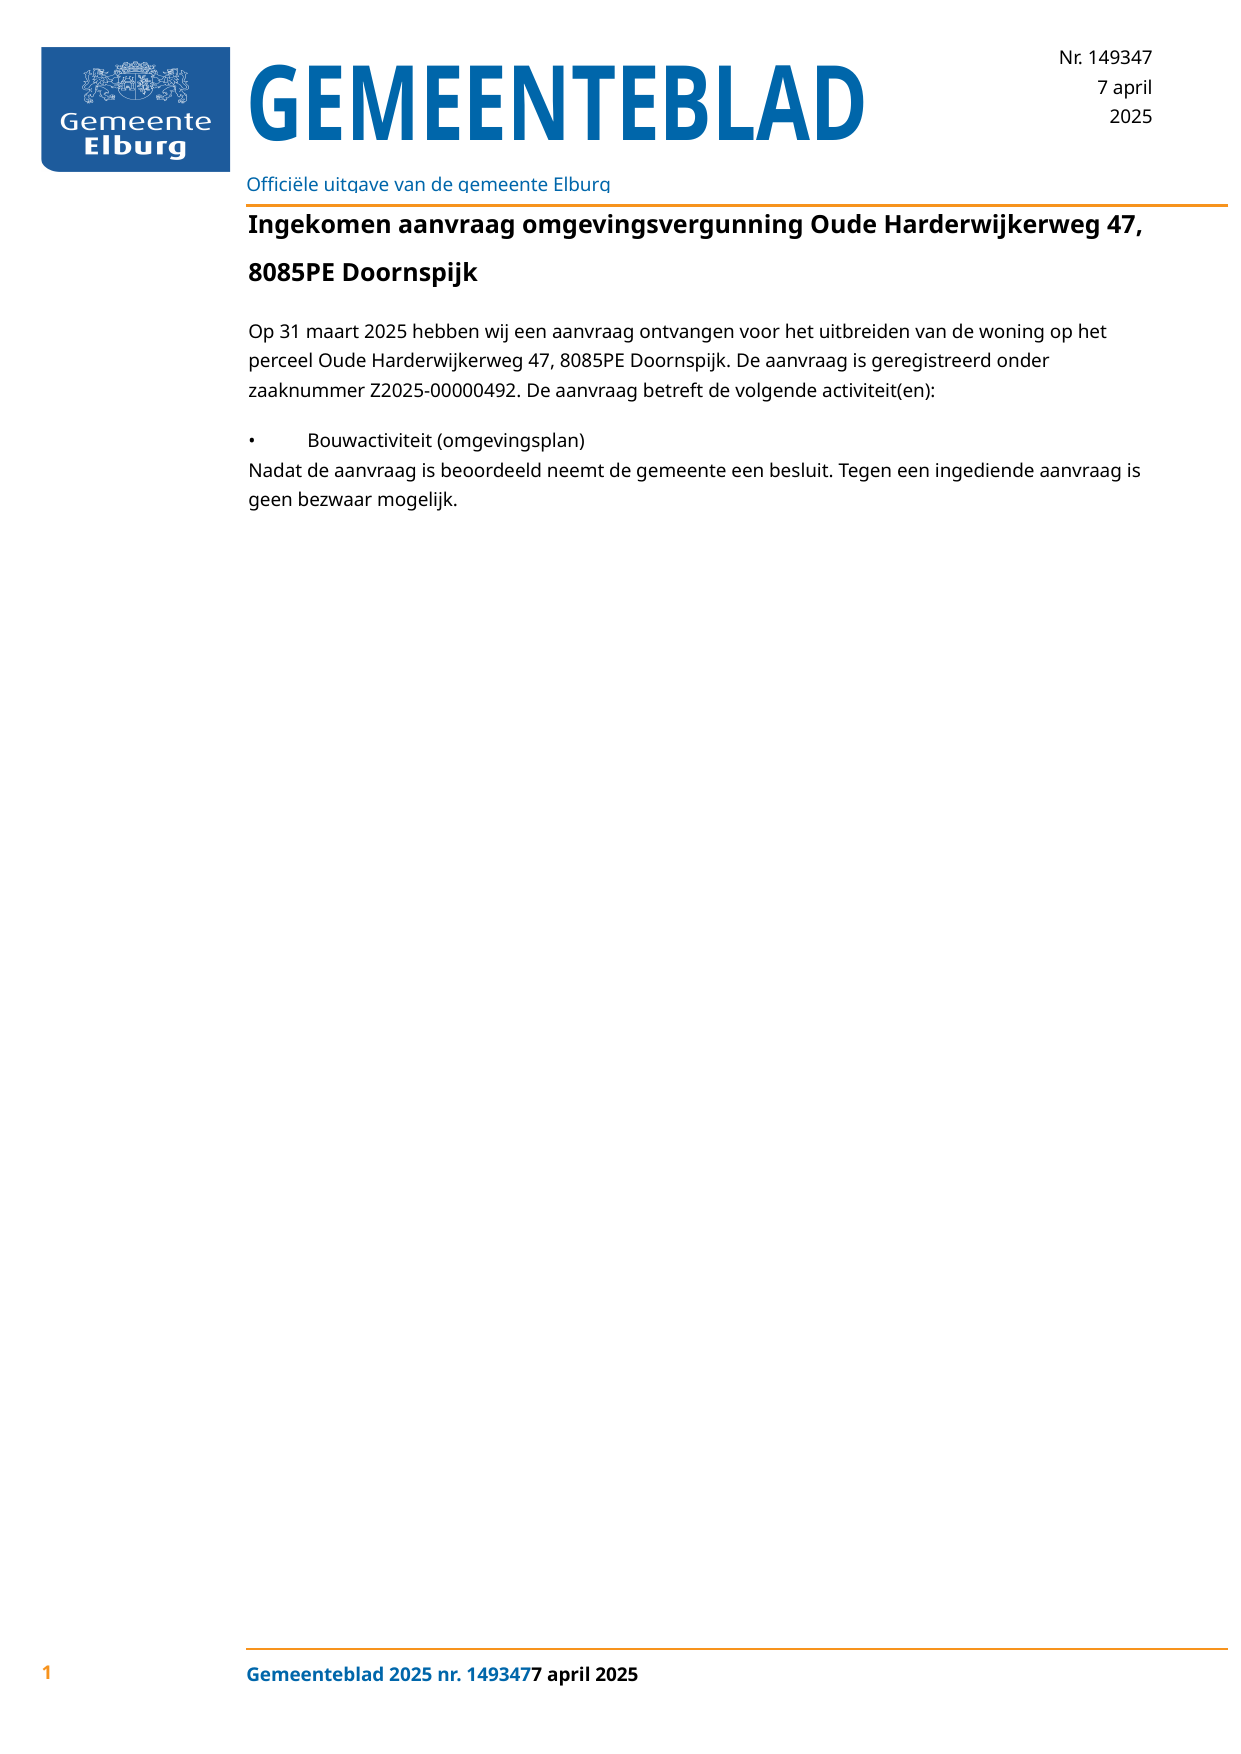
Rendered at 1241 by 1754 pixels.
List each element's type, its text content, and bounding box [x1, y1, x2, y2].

picture [41, 47, 231, 172]
list Bouwactiviteit (omgevingsplan) [248, 427, 1152, 453]
text Op 31 maart 2025 hebben wij een aanvraag ontvangen voor het uitbreiden van de woning op het perceel Oude Harderwijkerweg 47, 8085PE Doornspijk. De aanvraag is geregistreerd onder zaaknummer Z2025-00000492. De aanvraag betreft de volgende activiteit(en): [248, 318, 1152, 403]
text Nadat de aanvraag is beoordeeld neemt de gemeente een besluit. Tegen een ingediende aanvraag is geen bezwaar mogelijk. [248, 457, 1152, 512]
text Ingekomen aanvraag omgevingsvergunning Oude Harderwijkerweg 47, 8085PE Doornspijk [248, 207, 1152, 288]
